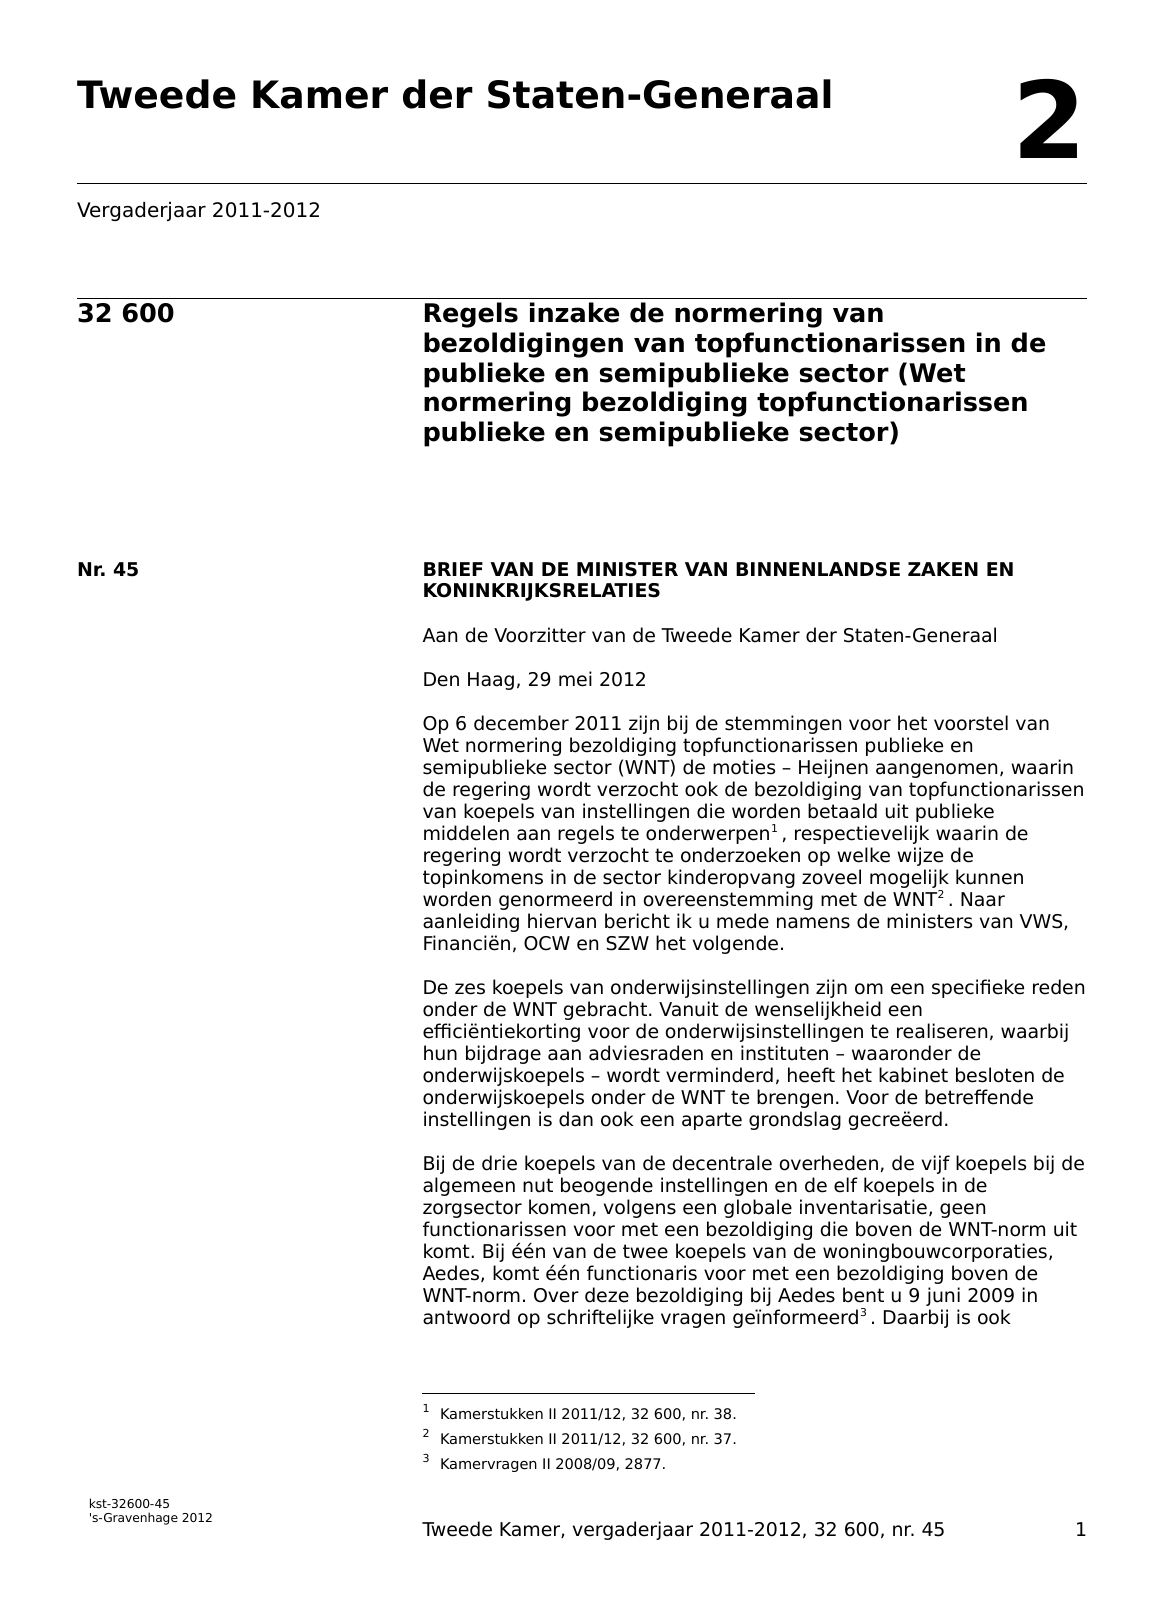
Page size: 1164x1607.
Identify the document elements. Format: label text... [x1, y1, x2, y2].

text 's-Gravenhage 2012 [88, 1511, 323, 1525]
text Bij de drie koepels van de decentrale overheden, de vijf koepels bij de algemeen nut beogende instellingen en de elf koepels in de zorgsector komen, volgens een globale inventarisatie, geen functionarissen voor met een bezoldiging die boven de WNT-norm uit komt. Bij één van de twee koepels van de woningbouwcorporaties, Aedes, komt één functionaris voor met een bezoldiging boven de WNT-norm. Over deze bezoldiging bij Aedes bent u 9 juni 2009 in antwoord op schriftelijke vragen geïnformeerd. Daarbij is ook [422, 1153, 1087, 1329]
table_header 2 [886, 59, 1087, 183]
text De zes koepels van onderwijsinstellingen zijn om een specifieke reden onder de WNT gebracht. Vanuit de wenselijkheid een efficiëntiekorting voor de onderwijsinstellingen te realiseren, waarbij hun bijdrage aan adviesraden en instituten – waaronder de onderwijskoepels – wordt verminderd, heeft het kabinet besloten de onderwijskoepels onder de WNT te brengen. Voor de betreffende instellingen is dan ook een aparte grondslag gecreëerd. [422, 977, 1087, 1131]
subtitle Nr. 45 BRIEF VAN DE MINISTER VAN BINNENLANDSE ZAKEN EN KONINKRIJKSRELATIES [77, 558, 1087, 602]
text Kamerstukken II 2011/12, 32 600, nr. 38. [422, 1402, 1087, 1424]
text Aan de Voorzitter van de Tweede Kamer der Staten-Generaal [422, 624, 1087, 647]
text Op 6 december 2011 zijn bij de stemmingen voor het voorstel van Wet normering bezoldiging topfunctionarissen publieke en semipublieke sector (WNT) de moties – Heijnen aangenomen, waarin de regering wordt verzocht ook de bezoldiging van topfunctionarissen van koepels van instellingen die worden betaald uit publieke middelen aan regels te onderwerpen, respectievelijk waarin de regering wordt verzocht te onderzoeken op welke wijze de topinkomens in de sector kinderopvang zoveel mogelijk kunnen worden genormeerd in overeenstemming met de WNT. Naar aanleiding hiervan bericht ik u mede namens de ministers van VWS, Financiën, OCW en SZW het volgende. [422, 713, 1087, 955]
text kst-32600-45 [88, 1497, 323, 1511]
subtitle 32 600 Regels inzake de normering van bezoldigingen van topfunctionarissen in de publieke en semipublieke sector (Wet normering bezoldiging topfunctionarissen publieke en semipublieke sector) [77, 299, 1087, 447]
table_header Tweede Kamer der Staten-Generaal [77, 59, 886, 183]
text Kamervragen II 2008/09, 2877. [422, 1452, 1087, 1474]
text Kamerstukken II 2011/12, 32 600, nr. 37. [422, 1427, 1087, 1449]
table_cell Vergaderjaar 2011-2012 [77, 184, 1087, 298]
text Den Haag, 29 mei 2012 [422, 669, 1087, 691]
